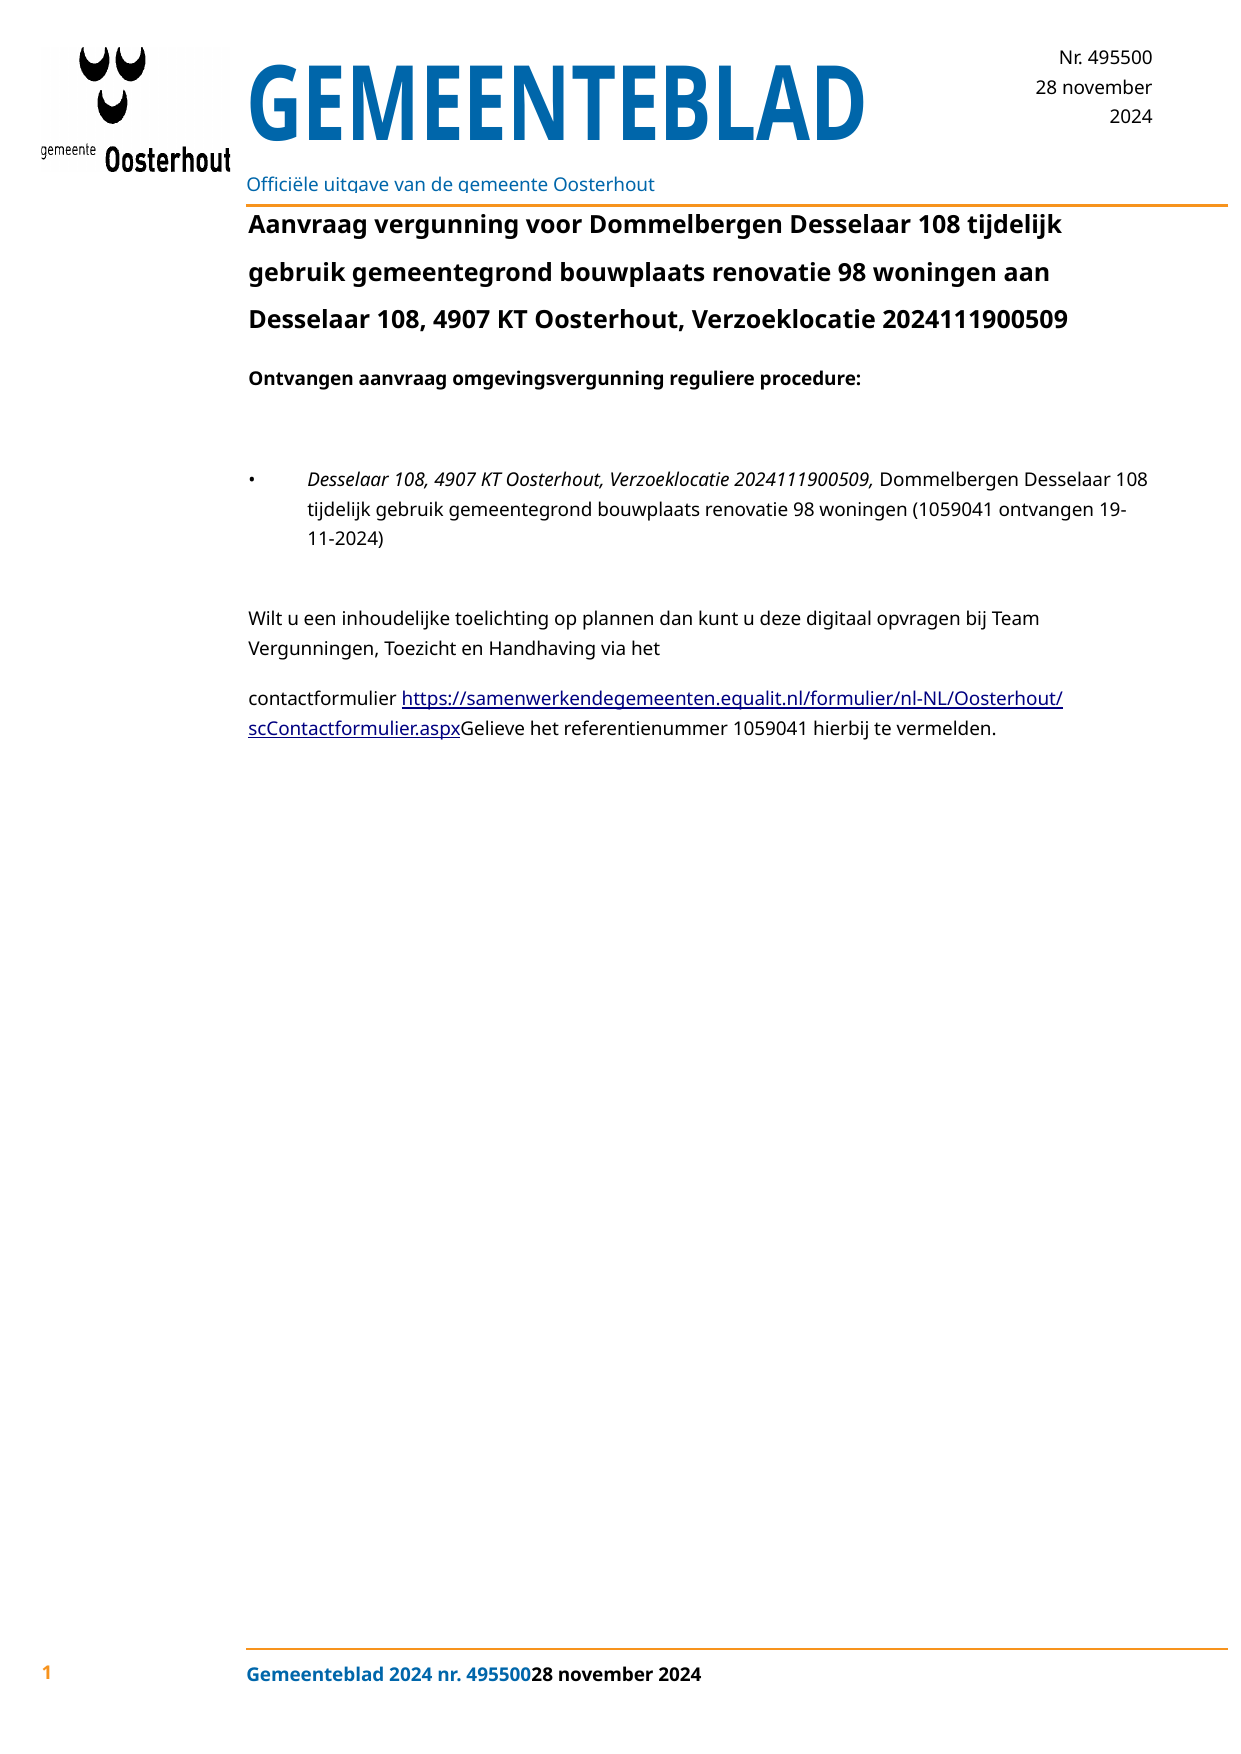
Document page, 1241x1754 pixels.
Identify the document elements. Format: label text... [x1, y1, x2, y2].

text Aanvraag vergunning voor Dommelbergen Desselaar 108 tijdelijk gebruik gemeentegrond bouwplaats renovatie 98 woningen aan Desselaar 108, 4907 KT Oosterhout, Verzoeklocatie 2024111900509 [248, 207, 1152, 336]
list Desselaar 108, 4907 KT Oosterhout, Verzoeklocatie 2024111900509, Dommelbergen Desselaar 108 tijdelijk gebruik gemeentegrond bouwplaats renovatie 98 woningen (1059041 ontvangen 19-11-2024) [248, 466, 1152, 551]
text Ontvangen aanvraag omgevingsvergunning reguliere procedure: [248, 366, 1152, 391]
text contactformulier https://samenwerkendegemeenten.equalit.nl/formulier/nl-NL/Oosterhout/scContactformulier.aspxGelieve het referentienummer 1059041 hierbij te vermelden. [248, 686, 1152, 741]
text Wilt u een inhoudelijke toelichting op plannen dan kunt u deze digitaal opvragen bij Team Vergunningen, Toezicht en Handhaving via het [248, 606, 1152, 661]
picture [41, 47, 231, 172]
